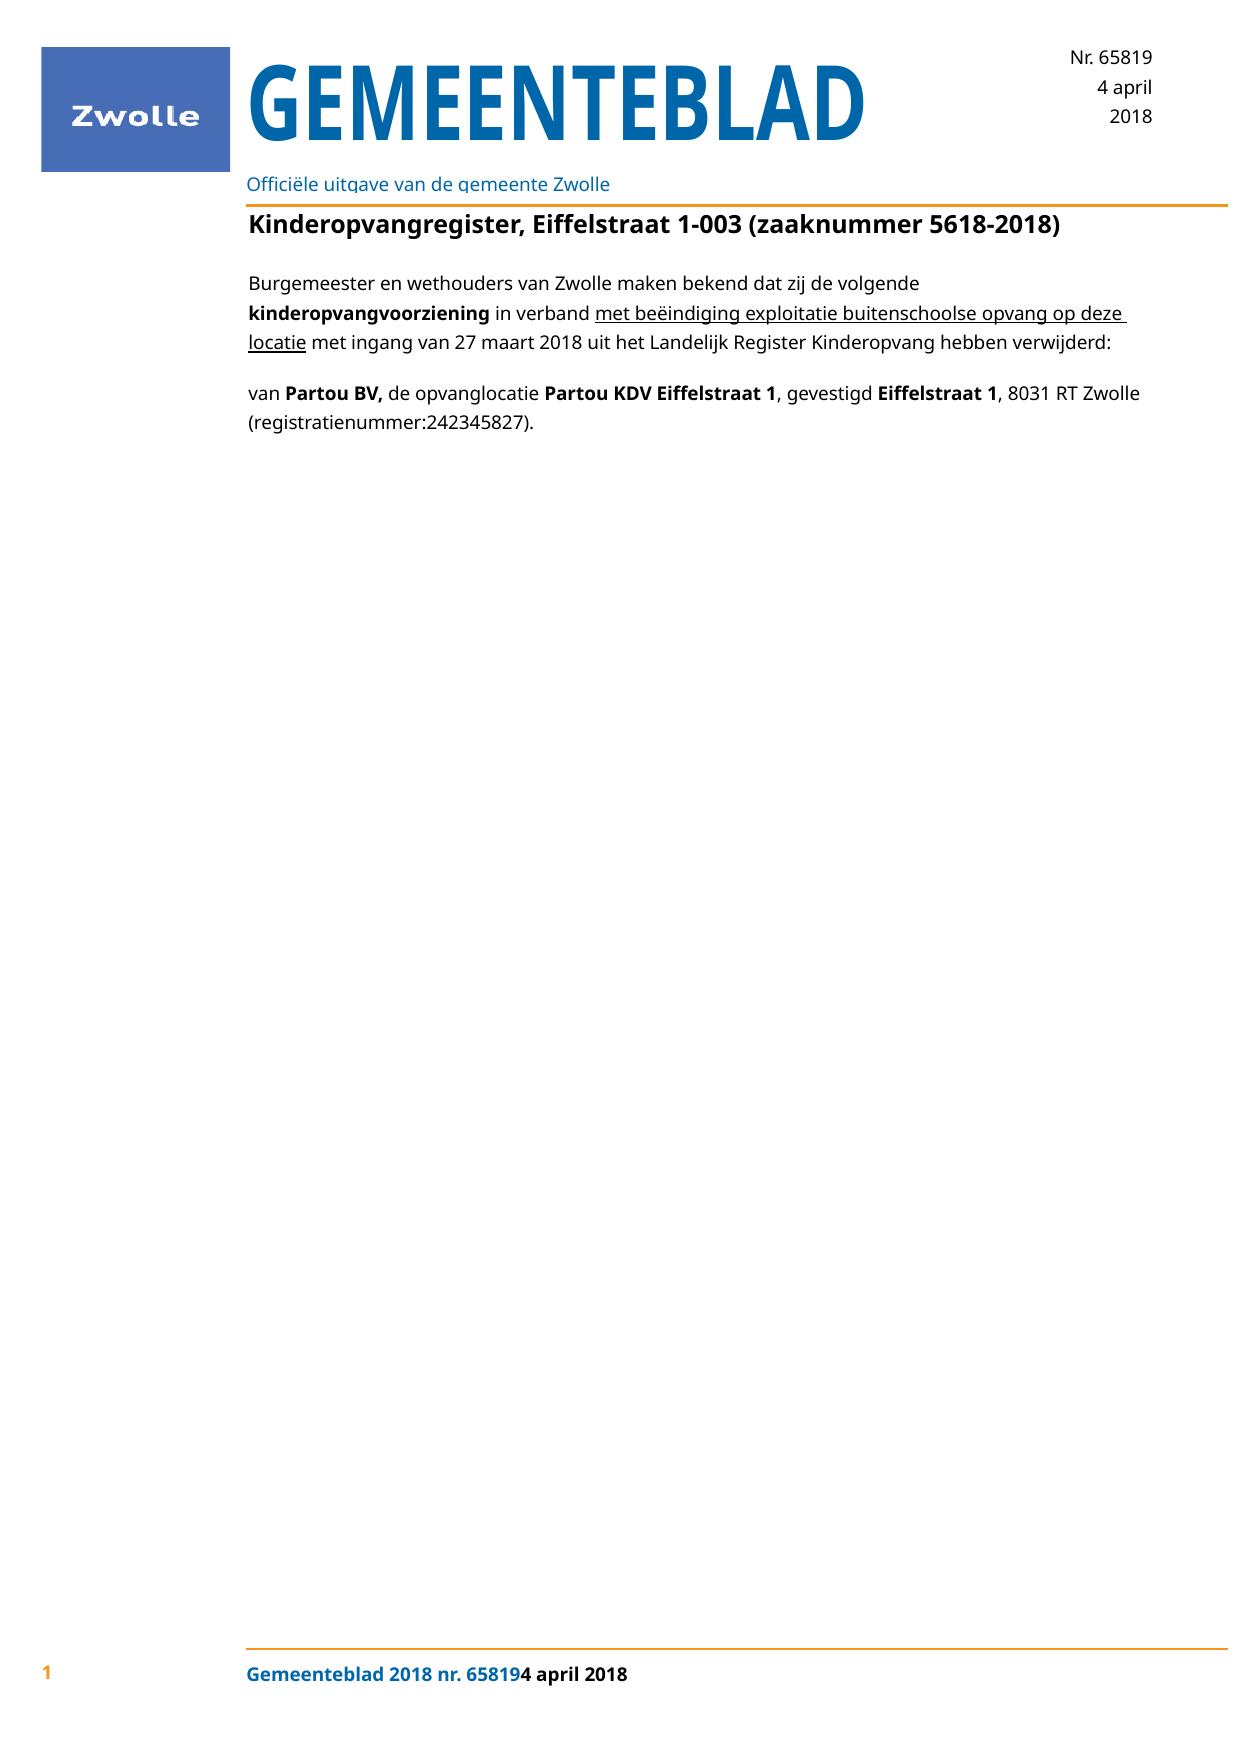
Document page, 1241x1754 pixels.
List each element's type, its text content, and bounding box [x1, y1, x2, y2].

text van Partou BV, de opvanglocatie Partou KDV Eiffelstraat 1, gevestigd Eiffelstraat 1, 8031 RT Zwolle (registratienummer:242345827). [248, 380, 1152, 435]
text Burgemeester en wethouders van Zwolle maken bekend dat zij de volgende kinderopvangvoorziening in verband met beëindiging exploitatie buitenschoolse opvang op deze locatie met ingang van 27 maart 2018 uit het Landelijk Register Kinderopvang hebben verwijderd: [248, 270, 1152, 355]
text Kinderopvangregister, Eiffelstraat 1-003 (zaaknummer 5618-2018) [248, 207, 1152, 241]
picture [41, 47, 231, 172]
